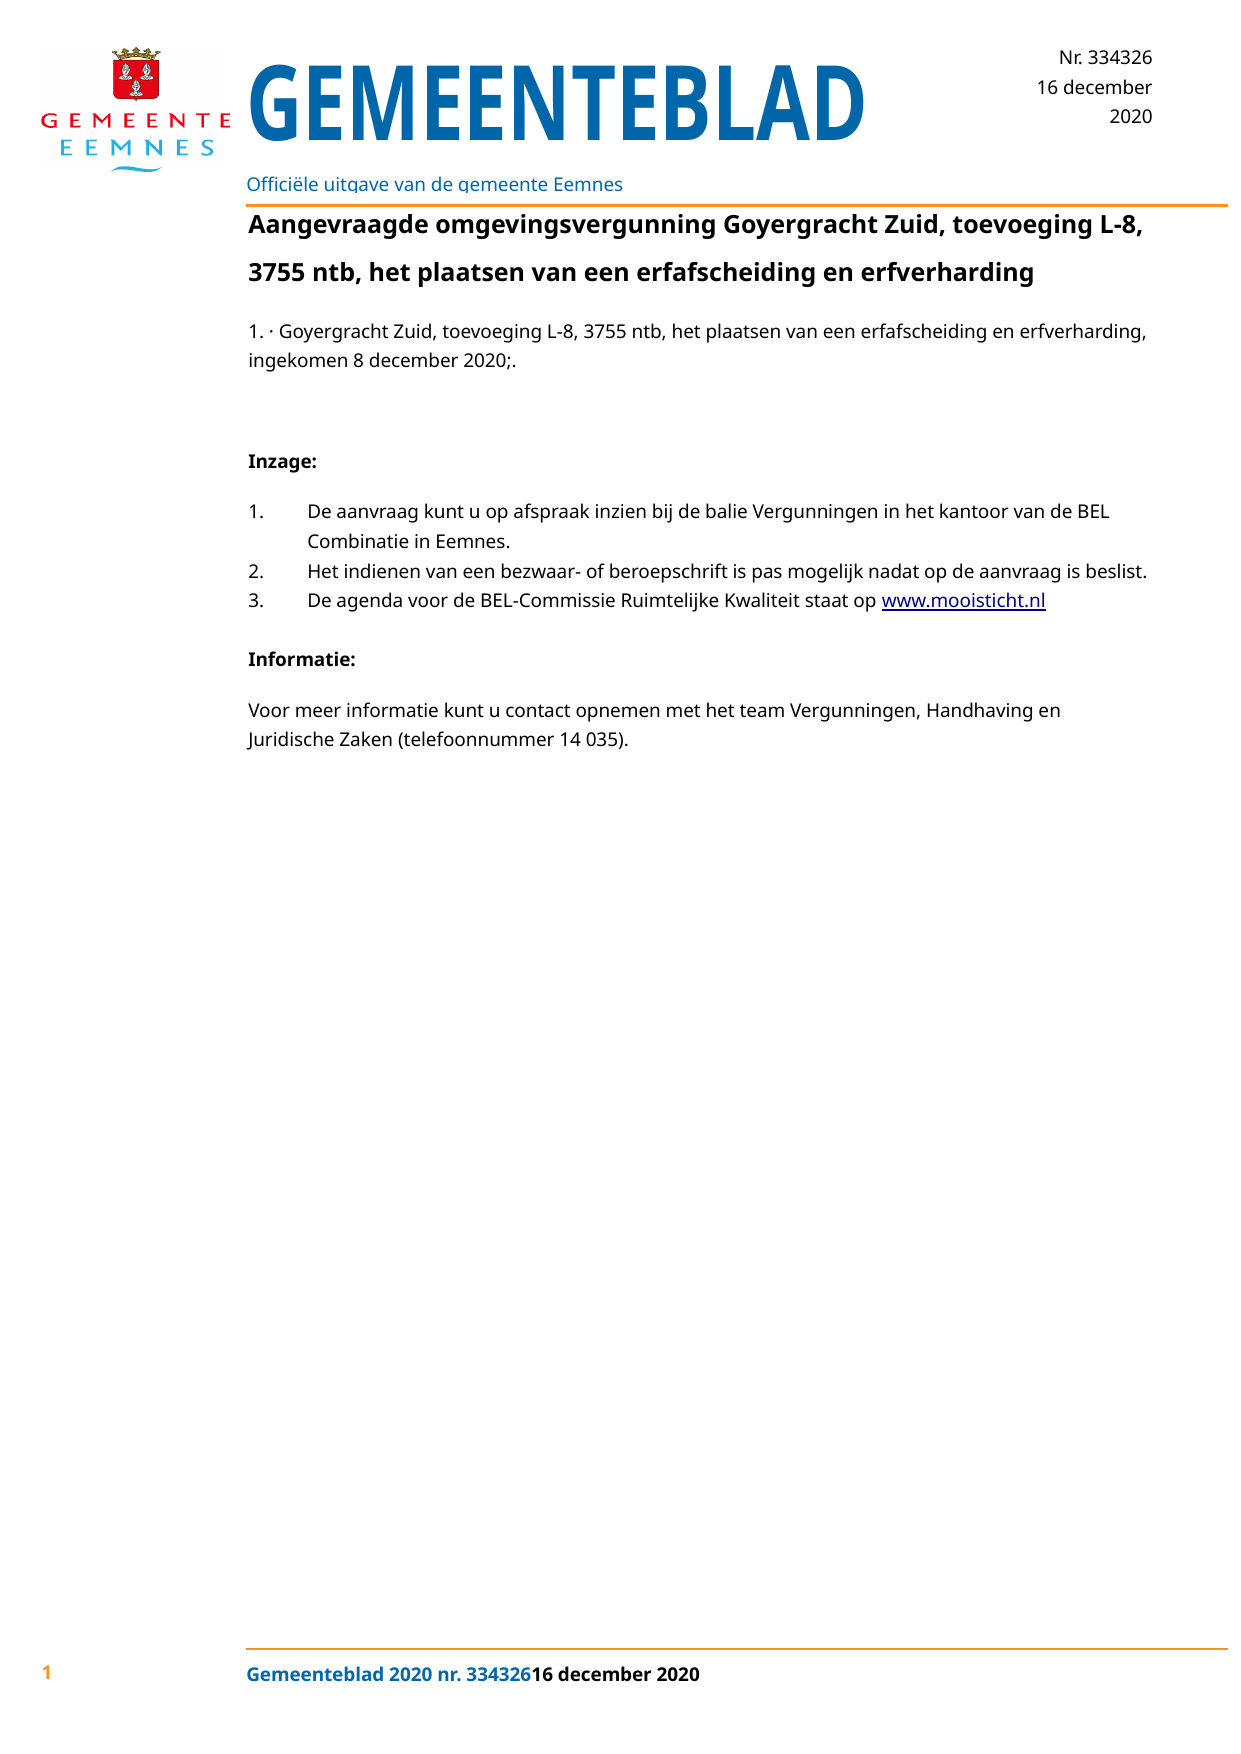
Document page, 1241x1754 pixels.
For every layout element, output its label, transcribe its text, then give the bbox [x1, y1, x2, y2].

list De agenda voor de BEL-Commissie Ruimtelijke Kwaliteit staat op www.mooisticht.nl [248, 587, 1152, 613]
list De aanvraag kunt u op afspraak inzien bij de balie Vergunningen in het kantoor van de BEL Combinatie in Eemnes. [248, 499, 1152, 554]
text Informatie: [248, 647, 1152, 672]
text Aangevraagde omgevingsvergunning Goyergracht Zuid, toevoeging L-8, 3755 ntb, het plaatsen van een erfafscheiding en erfverharding [248, 207, 1152, 288]
list Het indienen van een bezwaar- of beroepschrift is pas mogelijk nadat op de aanvraag is beslist. [248, 558, 1152, 584]
text Voor meer informatie kunt u contact opnemen met het team Vergunningen, Handhaving en Juridische Zaken (telefoonnummer 14 035). [248, 697, 1152, 752]
text 1. · Goyergracht Zuid, toevoeging L-8, 3755 ntb, het plaatsen van een erfafscheiding en erfverharding, ingekomen 8 december 2020;. [248, 318, 1152, 373]
picture [41, 47, 231, 172]
text Inzage: [248, 448, 1152, 474]
